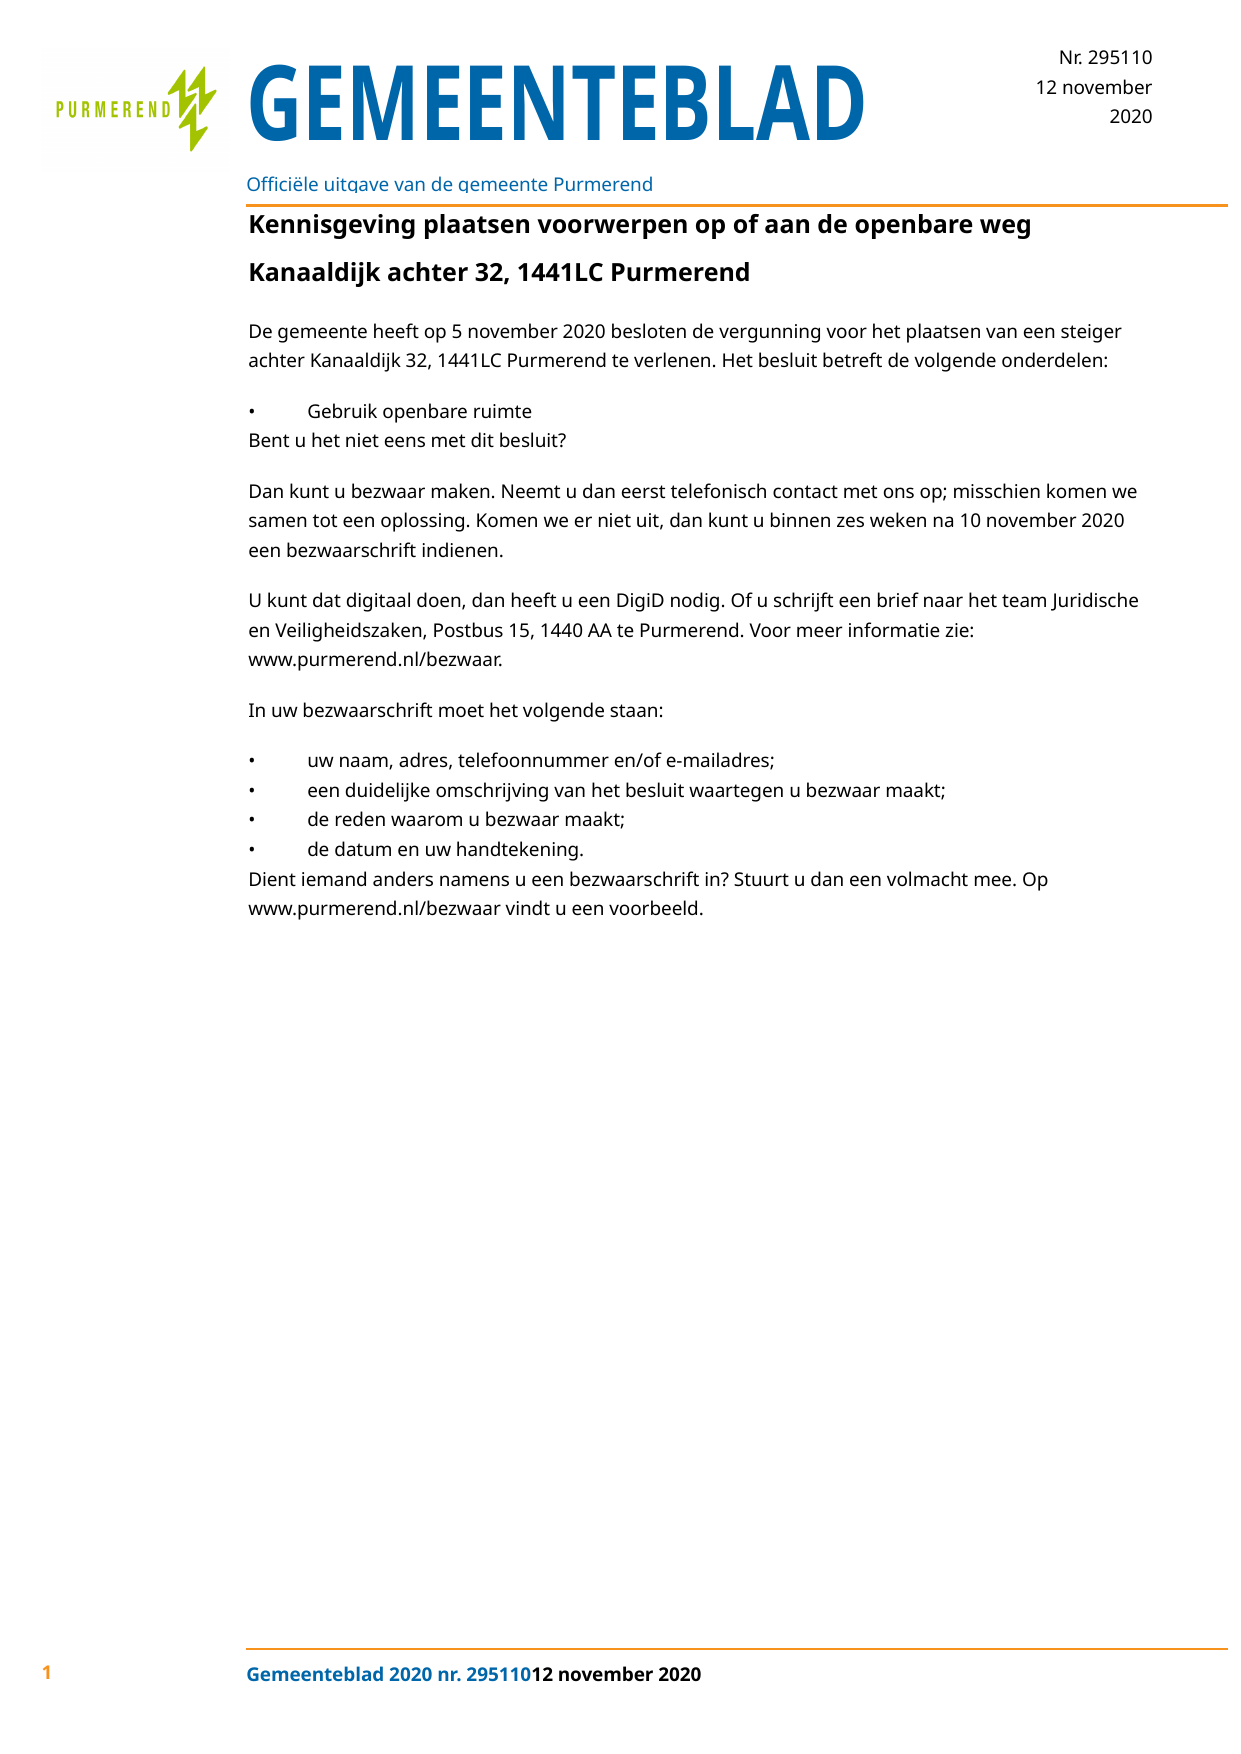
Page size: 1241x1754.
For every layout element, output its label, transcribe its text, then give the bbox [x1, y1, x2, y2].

list Gebruik openbare ruimte [248, 398, 1152, 424]
list de reden waarom u bezwaar maakt; [248, 807, 1152, 832]
picture [41, 47, 231, 172]
list de datum en uw handtekening. [248, 836, 1152, 862]
text De gemeente heeft op 5 november 2020 besloten de vergunning voor het plaatsen van een steiger achter Kanaaldijk 32, 1441LC Purmerend te verlenen. Het besluit betreft de volgende onderdelen: [248, 318, 1152, 373]
text Dan kunt u bezwaar maken. Neemt u dan eerst telefonisch contact met ons op; misschien komen we samen tot een oplossing. Komen we er niet uit, dan kunt u binnen zes weken na 10 november 2020 een bezwaarschrift indienen. [248, 478, 1152, 563]
list uw naam, adres, telefoonnummer en/of e-mailadres; [248, 747, 1152, 773]
text Bent u het niet eens met dit besluit? [248, 427, 1152, 453]
text In uw bezwaarschrift moet het volgende staan: [248, 697, 1152, 723]
text Dient iemand anders namens u een bezwaarschrift in? Stuurt u dan een volmacht mee. Op www.purmerend.nl/bezwaar vindt u een voorbeeld. [248, 866, 1152, 921]
text U kunt dat digitaal doen, dan heeft u een DigiD nodig. Of u schrijft een brief naar het team Juridische en Veiligheidszaken, Postbus 15, 1440 AA te Purmerend. Voor meer informatie zie: www.purmerend.nl/bezwaar. [248, 587, 1152, 672]
list een duidelijke omschrijving van het besluit waartegen u bezwaar maakt; [248, 777, 1152, 803]
text Kennisgeving plaatsen voorwerpen op of aan de openbare weg Kanaaldijk achter 32, 1441LC Purmerend [248, 207, 1152, 288]
